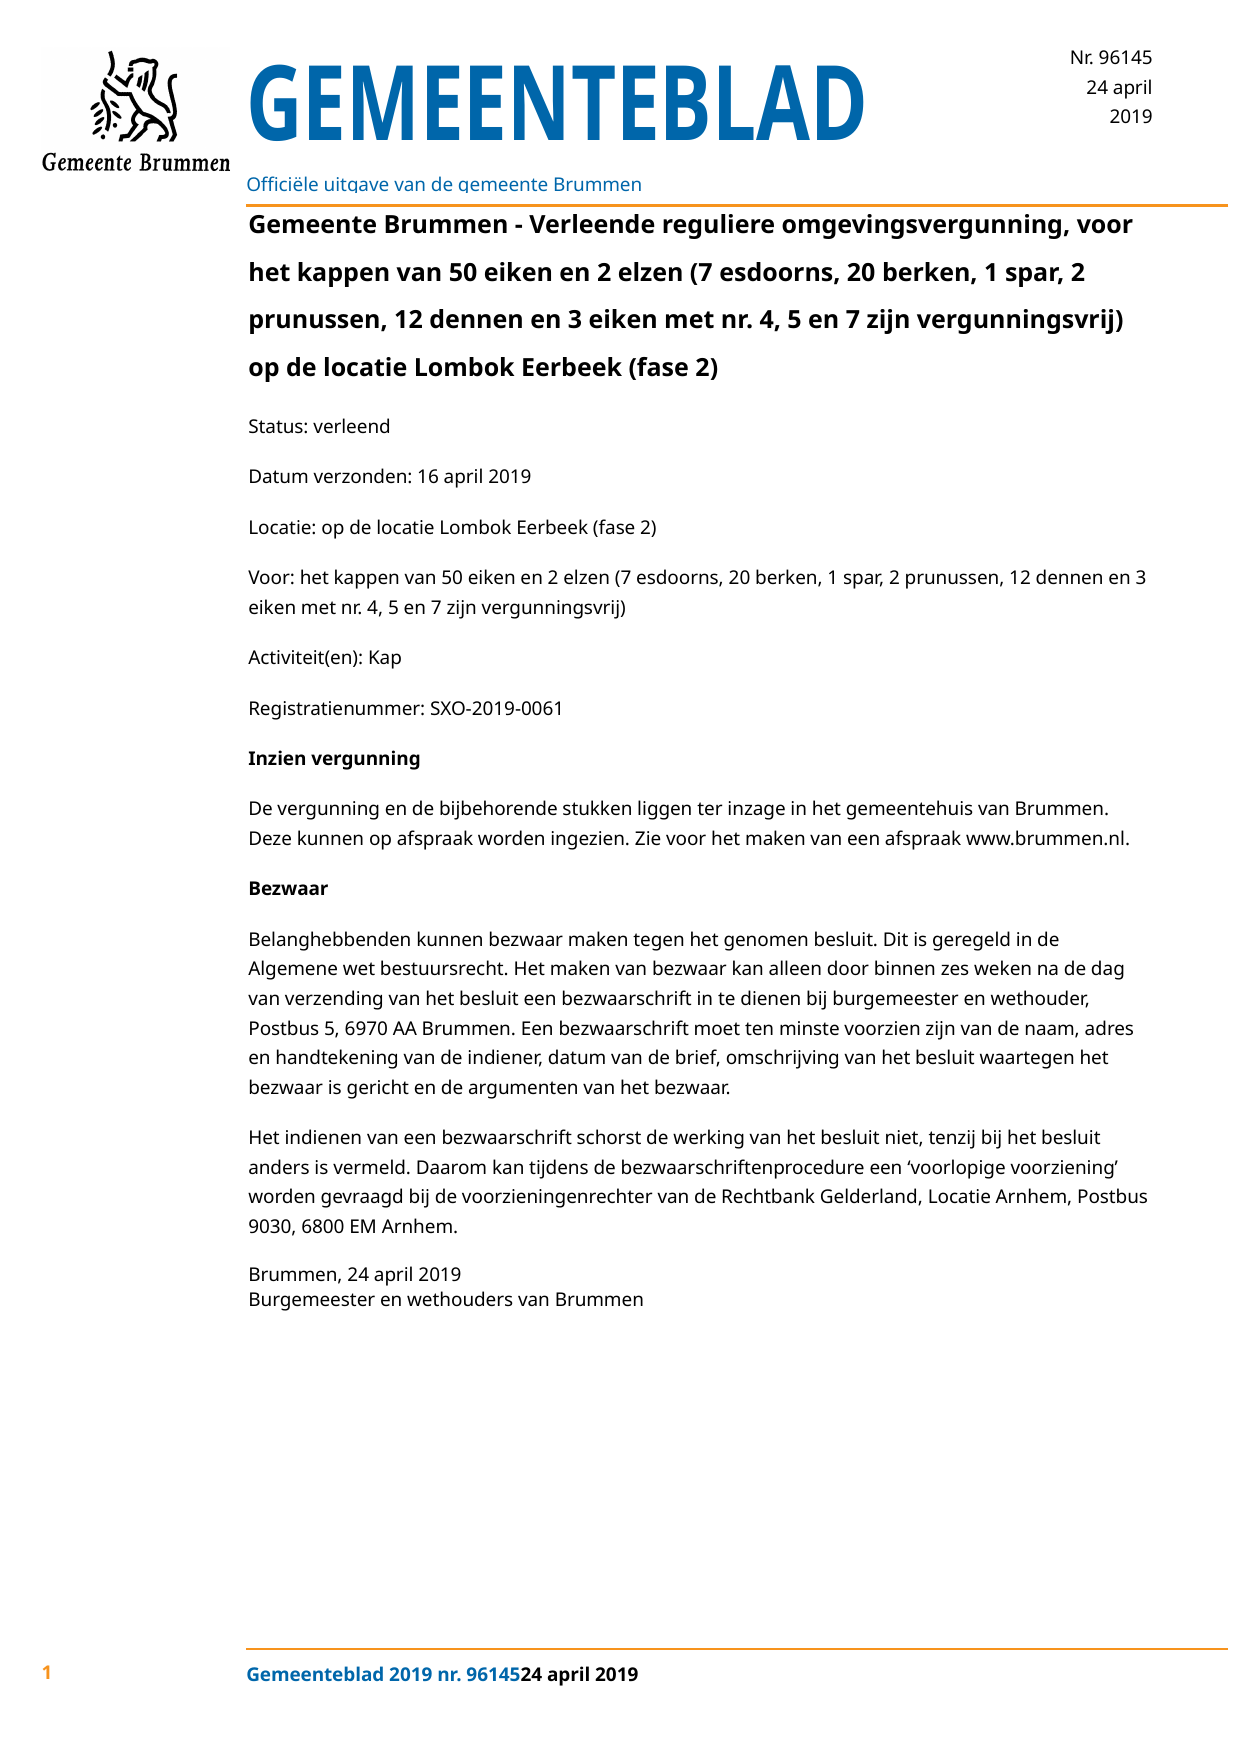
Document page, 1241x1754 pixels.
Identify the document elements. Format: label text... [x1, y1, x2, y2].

text Het indienen van een bezwaarschrift schorst de werking van het besluit niet, tenzij bij het besluit anders is vermeld. Daarom kan tijdens de bezwaarschriftenprocedure een ‘voorlopige voorziening’ worden gevraagd bij de voorzieningenrechter van de Rechtbank Gelderland, Locatie Arnhem, Postbus 9030, 6800 EM Arnhem. [248, 1124, 1152, 1239]
picture [41, 47, 231, 172]
text Locatie: op de locatie Lombok Eerbeek (fase 2) [248, 514, 1152, 540]
text Bezwaar [248, 876, 1152, 901]
text Status: verleend [248, 413, 1152, 439]
text Activiteit(en): Kap [248, 644, 1152, 670]
text Voor: het kappen van 50 eiken en 2 elzen (7 esdoorns, 20 berken, 1 spar, 2 prunussen, 12 dennen en 3 eiken met nr. 4, 5 en 7 zijn vergunningsvrij) [248, 564, 1152, 620]
text Gemeente Brummen - Verleende reguliere omgevingsvergunning, voor het kappen van 50 eiken en 2 elzen (7 esdoorns, 20 berken, 1 spar, 2 prunussen, 12 dennen en 3 eiken met nr. 4, 5 en 7 zijn vergunningsvrij) op de locatie Lombok Eerbeek (fase 2) [248, 207, 1152, 384]
text Belanghebbenden kunnen bezwaar maken tegen het genomen besluit. Dit is geregeld in de Algemene wet bestuursrecht. Het maken van bezwaar kan alleen door binnen zes weken na de dag van verzending van het besluit een bezwaarschrift in te dienen bij burgemeester en wethouder, Postbus 5, 6970 AA Brummen. Een bezwaarschrift moet ten minste voorzien zijn van de naam, adres en handtekening van de indiener, datum van de brief, omschrijving van het besluit waartegen het bezwaar is gericht en de argumenten van het bezwaar. [248, 926, 1152, 1100]
text Brummen, 24 april 2019 [248, 1261, 1152, 1287]
text Registratienummer: SXO-2019-0061 [248, 695, 1152, 721]
text Burgemeester en wethouders van Brummen [248, 1287, 1152, 1312]
text De vergunning en de bijbehorende stukken liggen ter inzage in het gemeentehuis van Brummen. Deze kunnen op afspraak worden ingezien. Zie voor het maken van een afspraak www.brummen.nl. [248, 796, 1152, 851]
text Inzien vergunning [248, 745, 1152, 771]
text Datum verzonden: 16 april 2019 [248, 463, 1152, 489]
